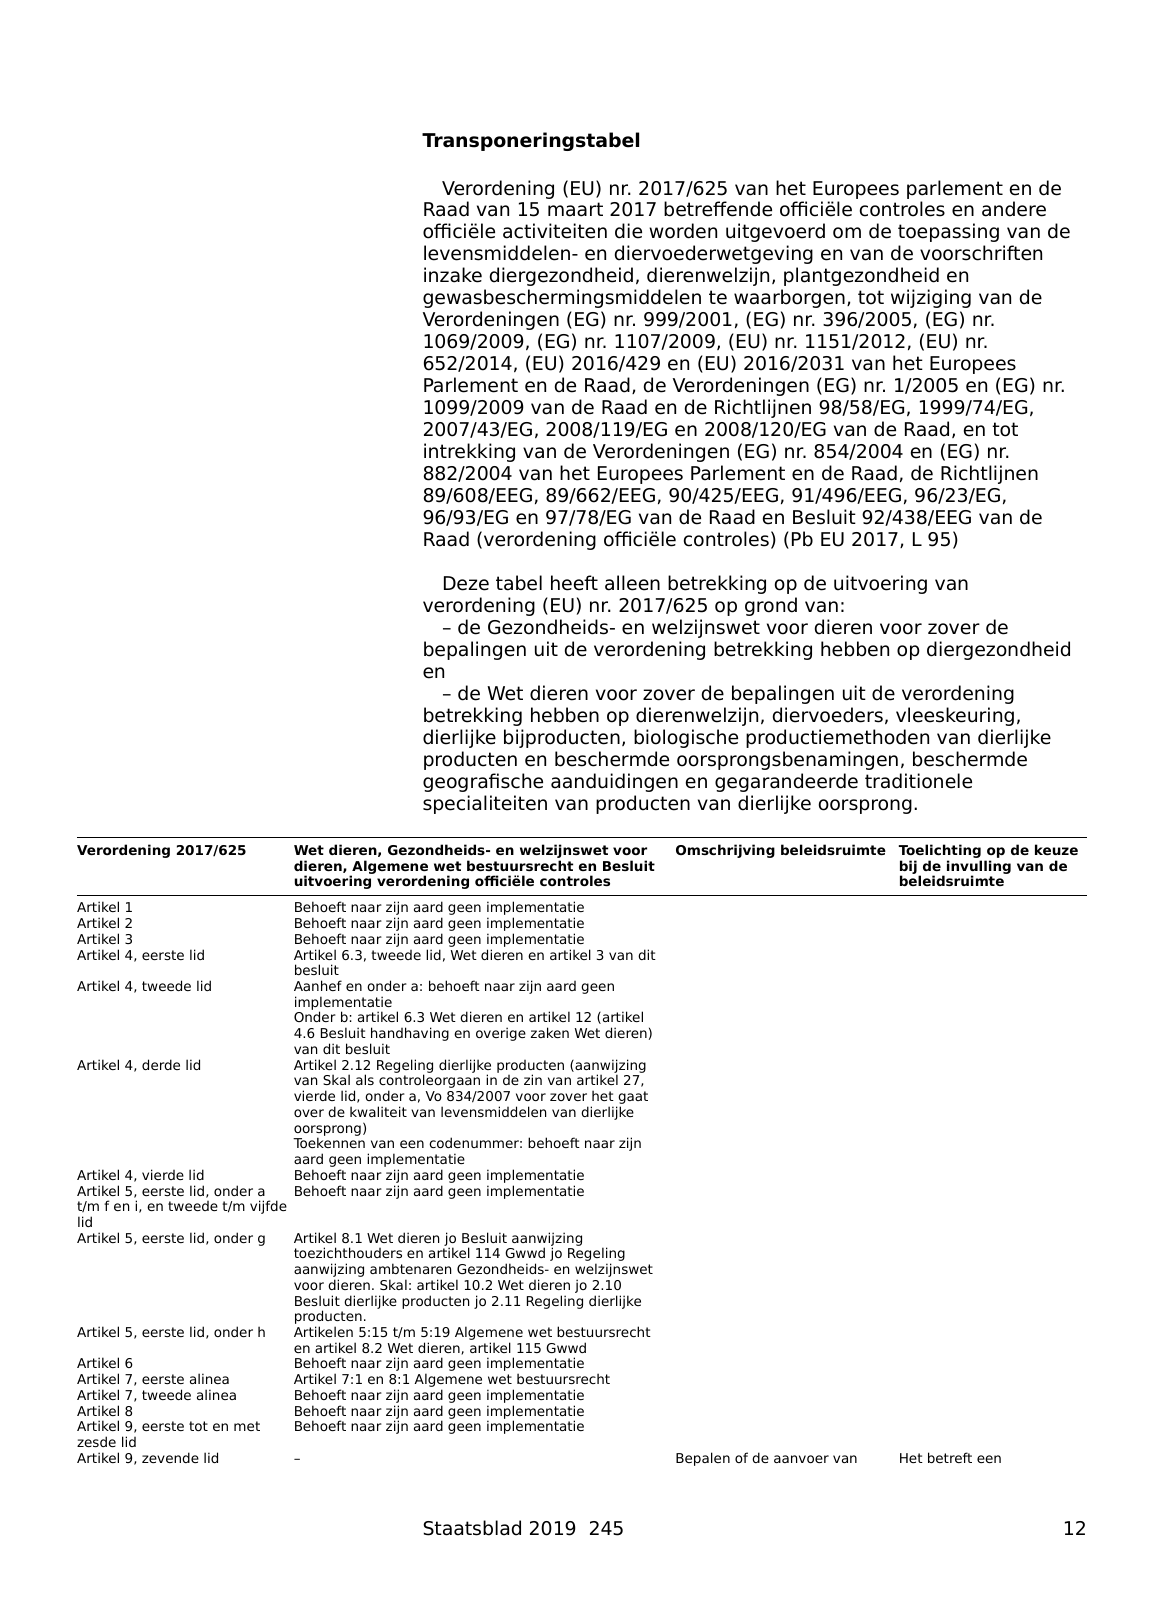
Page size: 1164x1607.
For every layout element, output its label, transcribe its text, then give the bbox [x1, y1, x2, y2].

table_cell Artikel 4, tweede lid [77, 979, 287, 1057]
table_cell [893, 948, 1087, 979]
table_cell [893, 1058, 1087, 1168]
table_cell [669, 1388, 893, 1403]
table_cell Bepalen of de aanvoer van [669, 1451, 893, 1466]
table_cell Het betreft een [893, 1451, 1087, 1466]
table_cell – [288, 1451, 669, 1466]
table_cell Artikel 5, eerste lid, onder a t/m f en i, en tweede t/m vijfde lid [77, 1183, 287, 1231]
table_cell Artikel 8 [77, 1404, 287, 1419]
table_cell [893, 1168, 1087, 1183]
table_cell Behoeft naar zijn aard geen implementatie [288, 1168, 669, 1183]
text – de Wet dieren voor zover de bepalingen uit de verordening betrekking hebben op dierenwelzijn, diervoeders, vleeskeuring, dierlijke bijproducten, biologische productiemethoden van dierlijke producten en beschermde oorsprongsbenamingen, beschermde geografische aanduidingen en gegarandeerde traditionele specialiteiten van producten van dierlijke oorsprong. [422, 683, 1087, 815]
table_cell [669, 1325, 893, 1356]
table_cell Artikel 3 [77, 932, 287, 947]
table_cell [893, 1356, 1087, 1372]
table_cell [893, 916, 1087, 932]
table_cell Behoeft naar zijn aard geen implementatie [288, 1419, 669, 1451]
table_cell [669, 1419, 893, 1451]
table_header Verordening 2017/625 [77, 838, 287, 894]
table_cell Artikel 4, eerste lid [77, 948, 287, 979]
table_cell Artikel 5, eerste lid, onder g [77, 1231, 287, 1325]
table_cell [893, 979, 1087, 1057]
table_cell [893, 1404, 1087, 1419]
table_cell [893, 1325, 1087, 1356]
text – de Gezondheids- en welzijnswet voor dieren voor zover de bepalingen uit de verordening betrekking hebben op diergezondheid en [422, 617, 1087, 683]
table_cell Behoeft naar zijn aard geen implementatie [288, 896, 669, 916]
table_cell Artikel 6.3, tweede lid, Wet dieren en artikel 3 van dit besluit [288, 948, 669, 979]
table_cell Artikel 1 [77, 896, 287, 916]
subtitle Transponeringstabel [422, 130, 1087, 152]
table_cell [669, 948, 893, 979]
table_cell Artikel 7:1 en 8:1 Algemene wet bestuursrecht [288, 1372, 669, 1388]
table_cell Artikel 7, tweede alinea [77, 1388, 287, 1403]
table_cell Behoeft naar zijn aard geen implementatie [288, 1388, 669, 1403]
text Verordening (EU) nr. 2017/625 van het Europees parlement en de Raad van 15 maart 2017 betreffende officiële controles en andere officiële activiteiten die worden uitgevoerd om de toepassing van de levensmiddelen- en diervoederwetgeving en van de voorschriften inzake diergezondheid, dierenwelzijn, plantgezondheid en gewasbeschermingsmiddelen te waarborgen, tot wijziging van de Verordeningen (EG) nr. 999/2001, (EG) nr. 396/2005, (EG) nr. 1069/2009, (EG) nr. 1107/2009, (EU) nr. 1151/2012, (EU) nr. 652/2014, (EU) 2016/429 en (EU) 2016/2031 van het Europees Parlement en de Raad, de Verordeningen (EG) nr. 1/2005 en (EG) nr. 1099/2009 van de Raad en de Richtlijnen 98/58/EG, 1999/74/EG, 2007/43/EG, 2008/119/EG en 2008/120/EG van de Raad, en tot intrekking van de Verordeningen (EG) nr. 854/2004 en (EG) nr. 882/2004 van het Europees Parlement en de Raad, de Richtlijnen 89/608/EEG, 89/662/EEG, 90/425/EEG, 91/496/EEG, 96/23/EG, 96/93/EG en 97/78/EG van de Raad en Besluit 92/438/EEG van de Raad (verordening officiële controles) (Pb EU 2017, L 95) [422, 177, 1087, 551]
table_cell [669, 1168, 893, 1183]
table_cell [893, 932, 1087, 947]
table_cell Behoeft naar zijn aard geen implementatie [288, 1356, 669, 1372]
table_header Omschrijving beleidsruimte [669, 838, 893, 894]
table_cell [669, 916, 893, 932]
table_cell Artikel 2.12 Regeling dierlijke producten (aanwijzing van Skal als controleorgaan in de zin van artikel 27, vierde lid, onder a, Vo 834/2007 voor zover het gaat over de kwaliteit van levensmiddelen van dierlijke oorsprong) Toekennen van een codenummer: behoeft naar zijn aard geen implementatie [288, 1058, 669, 1168]
table_header Toelichting op de keuze bij de invulling van de beleidsruimte [893, 838, 1087, 894]
table_cell [669, 1183, 893, 1231]
table_cell [893, 1231, 1087, 1325]
table_cell [893, 1388, 1087, 1403]
table_cell [893, 1419, 1087, 1451]
table_cell Artikel 5, eerste lid, onder h [77, 1325, 287, 1356]
table_cell [669, 1231, 893, 1325]
table_cell Behoeft naar zijn aard geen implementatie [288, 932, 669, 947]
table_cell [669, 1372, 893, 1388]
table_cell Artikel 9, zevende lid [77, 1451, 287, 1466]
table_cell Behoeft naar zijn aard geen implementatie [288, 1183, 669, 1231]
table_cell Artikelen 5:15 t/m 5:19 Algemene wet bestuursrecht en artikel 8.2 Wet dieren, artikel 115 Gwwd [288, 1325, 669, 1356]
table_cell [669, 979, 893, 1057]
table_cell [669, 932, 893, 947]
table_cell [893, 896, 1087, 916]
table_cell [893, 1183, 1087, 1231]
table_cell Artikel 6 [77, 1356, 287, 1372]
table_cell [669, 896, 893, 916]
text Deze tabel heeft alleen betrekking op de uitvoering van verordening (EU) nr. 2017/625 op grond van: [422, 573, 1087, 617]
table_cell Artikel 2 [77, 916, 287, 932]
table_cell Behoeft naar zijn aard geen implementatie [288, 916, 669, 932]
table_cell Artikel 7, eerste alinea [77, 1372, 287, 1388]
table_cell Aanhef en onder a: behoeft naar zijn aard geen implementatie Onder b: artikel 6.3 Wet dieren en artikel 12 (artikel 4.6 Besluit handhaving en overige zaken Wet dieren) van dit besluit [288, 979, 669, 1057]
table_cell Artikel 4, vierde lid [77, 1168, 287, 1183]
table_cell Artikel 8.1 Wet dieren jo Besluit aanwijzing toezichthouders en artikel 114 Gwwd jo Regeling aanwijzing ambtenaren Gezondheids- en welzijnswet voor dieren. Skal: artikel 10.2 Wet dieren jo 2.10 Besluit dierlijke producten jo 2.11 Regeling dierlijke producten. [288, 1231, 669, 1325]
table_cell Artikel 4, derde lid [77, 1058, 287, 1168]
table_cell Behoeft naar zijn aard geen implementatie [288, 1404, 669, 1419]
table_cell [669, 1058, 893, 1168]
table_cell Artikel 9, eerste tot en met zesde lid [77, 1419, 287, 1451]
table_cell [669, 1404, 893, 1419]
table_cell [893, 1372, 1087, 1388]
table_cell [669, 1356, 893, 1372]
table_header Wet dieren, Gezondheids- en welzijnswet voor dieren, Algemene wet bestuursrecht en Besluit uitvoering verordening officiële controles [288, 838, 669, 894]
